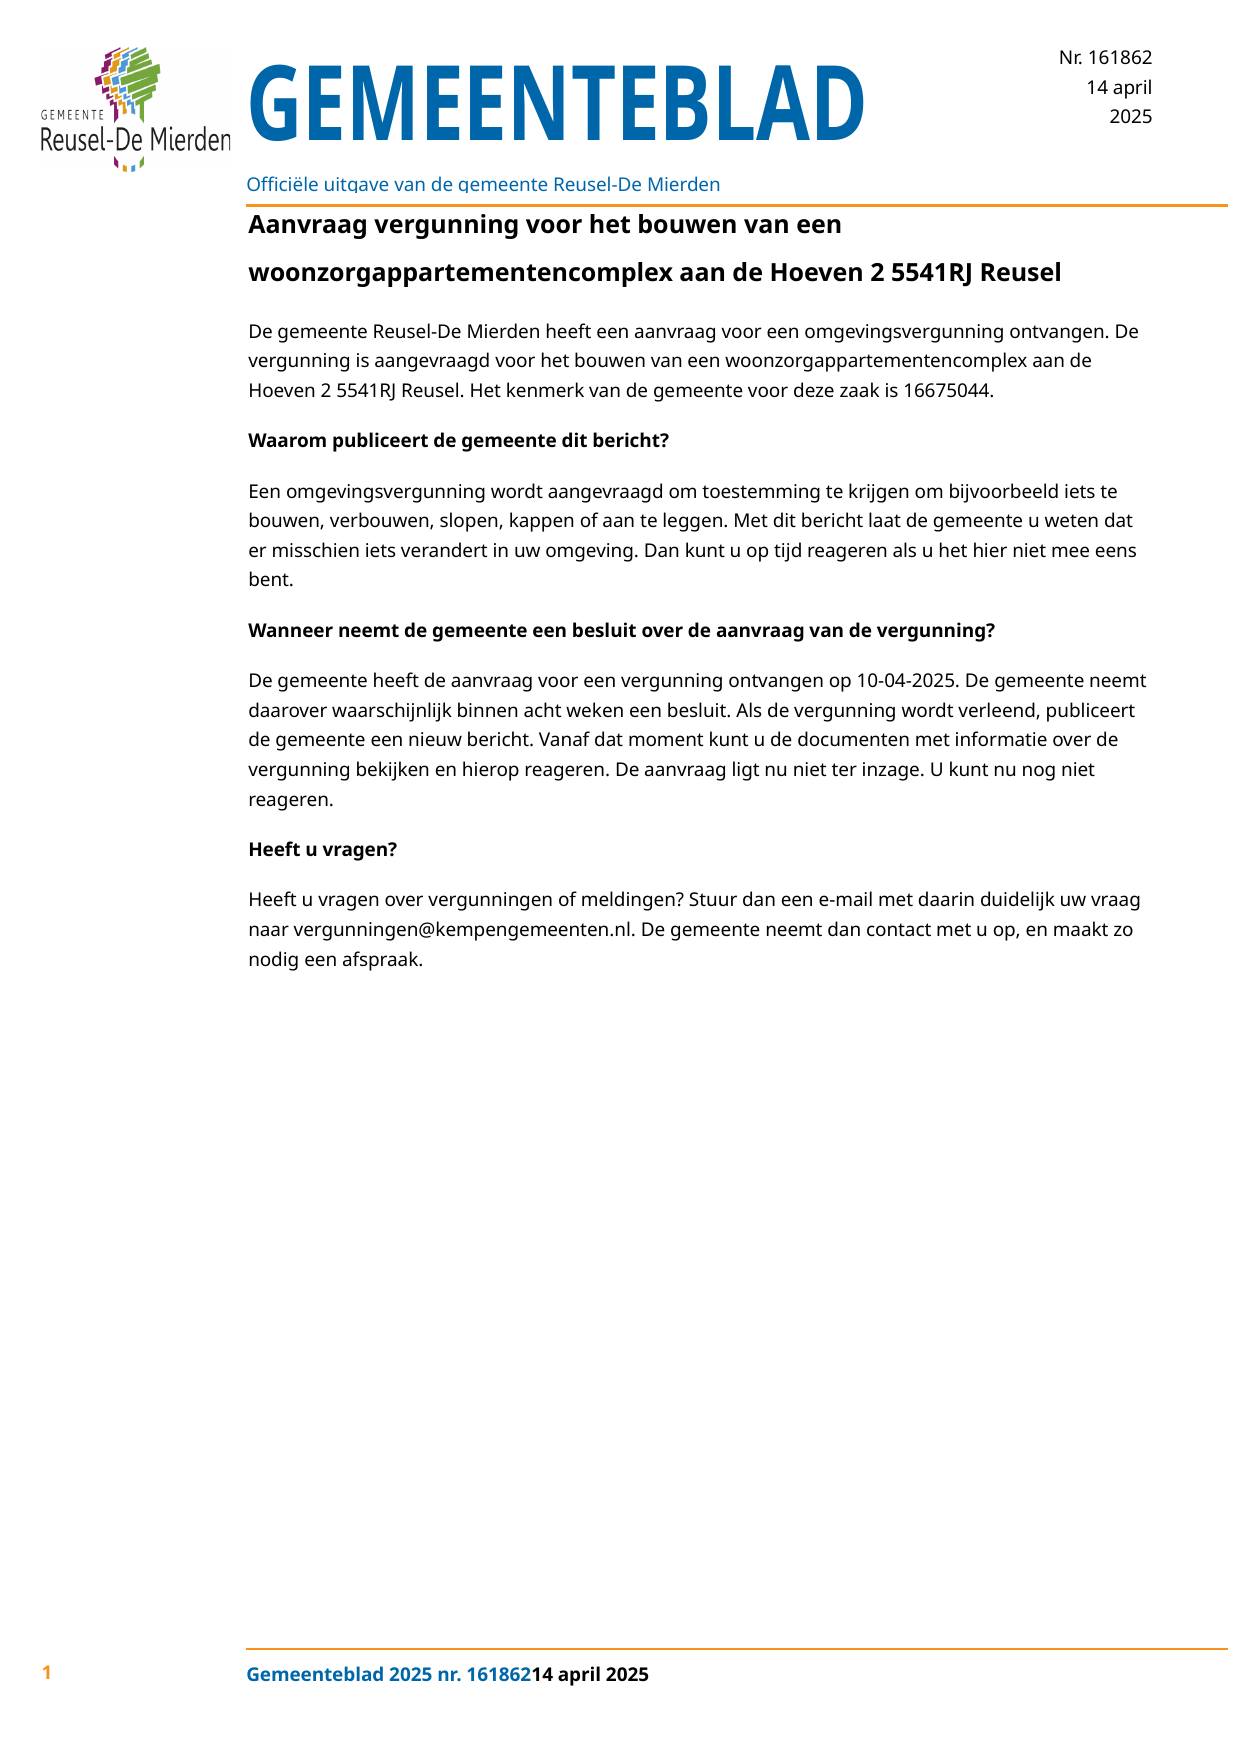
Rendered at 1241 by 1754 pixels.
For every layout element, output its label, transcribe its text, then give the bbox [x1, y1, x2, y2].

text De gemeente Reusel-De Mierden heeft een aanvraag voor een omgevingsvergunning ontvangen. De vergunning is aangevraagd voor het bouwen van een woonzorgappartementencomplex aan de Hoeven 2 5541RJ Reusel. Het kenmerk van de gemeente voor deze zaak is 16675044. [248, 318, 1152, 403]
text Aanvraag vergunning voor het bouwen van een woonzorgappartementencomplex aan de Hoeven 2 5541RJ Reusel [248, 207, 1152, 288]
text Heeft u vragen over vergunningen of meldingen? Stuur dan een e-mail met daarin duidelijk uw vraag naar vergunningen@kempengemeenten.nl. De gemeente neemt dan contact met u op, en maakt zo nodig een afspraak. [248, 887, 1152, 972]
text Heeft u vragen? [248, 836, 1152, 862]
text Een omgevingsvergunning wordt aangevraagd om toestemming te krijgen om bijvoorbeeld iets te bouwen, verbouwen, slopen, kappen of aan te leggen. Met dit bericht laat de gemeente u weten dat er misschien iets verandert in uw omgeving. Dan kunt u op tijd reageren als u het hier niet mee eens bent. [248, 478, 1152, 592]
picture [41, 47, 231, 172]
text De gemeente heeft de aanvraag voor een vergunning ontvangen op 10-04-2025. De gemeente neemt daarover waarschijnlijk binnen acht weken een besluit. Als de vergunning wordt verleend, publiceert de gemeente een nieuw bericht. Vanaf dat moment kunt u de documenten met informatie over de vergunning bekijken en hierop reageren. De aanvraag ligt nu niet ter inzage. U kunt nu nog niet reageren. [248, 667, 1152, 812]
text Waarom publiceert de gemeente dit bericht? [248, 427, 1152, 453]
text Wanneer neemt de gemeente een besluit over de aanvraag van de vergunning? [248, 617, 1152, 643]
